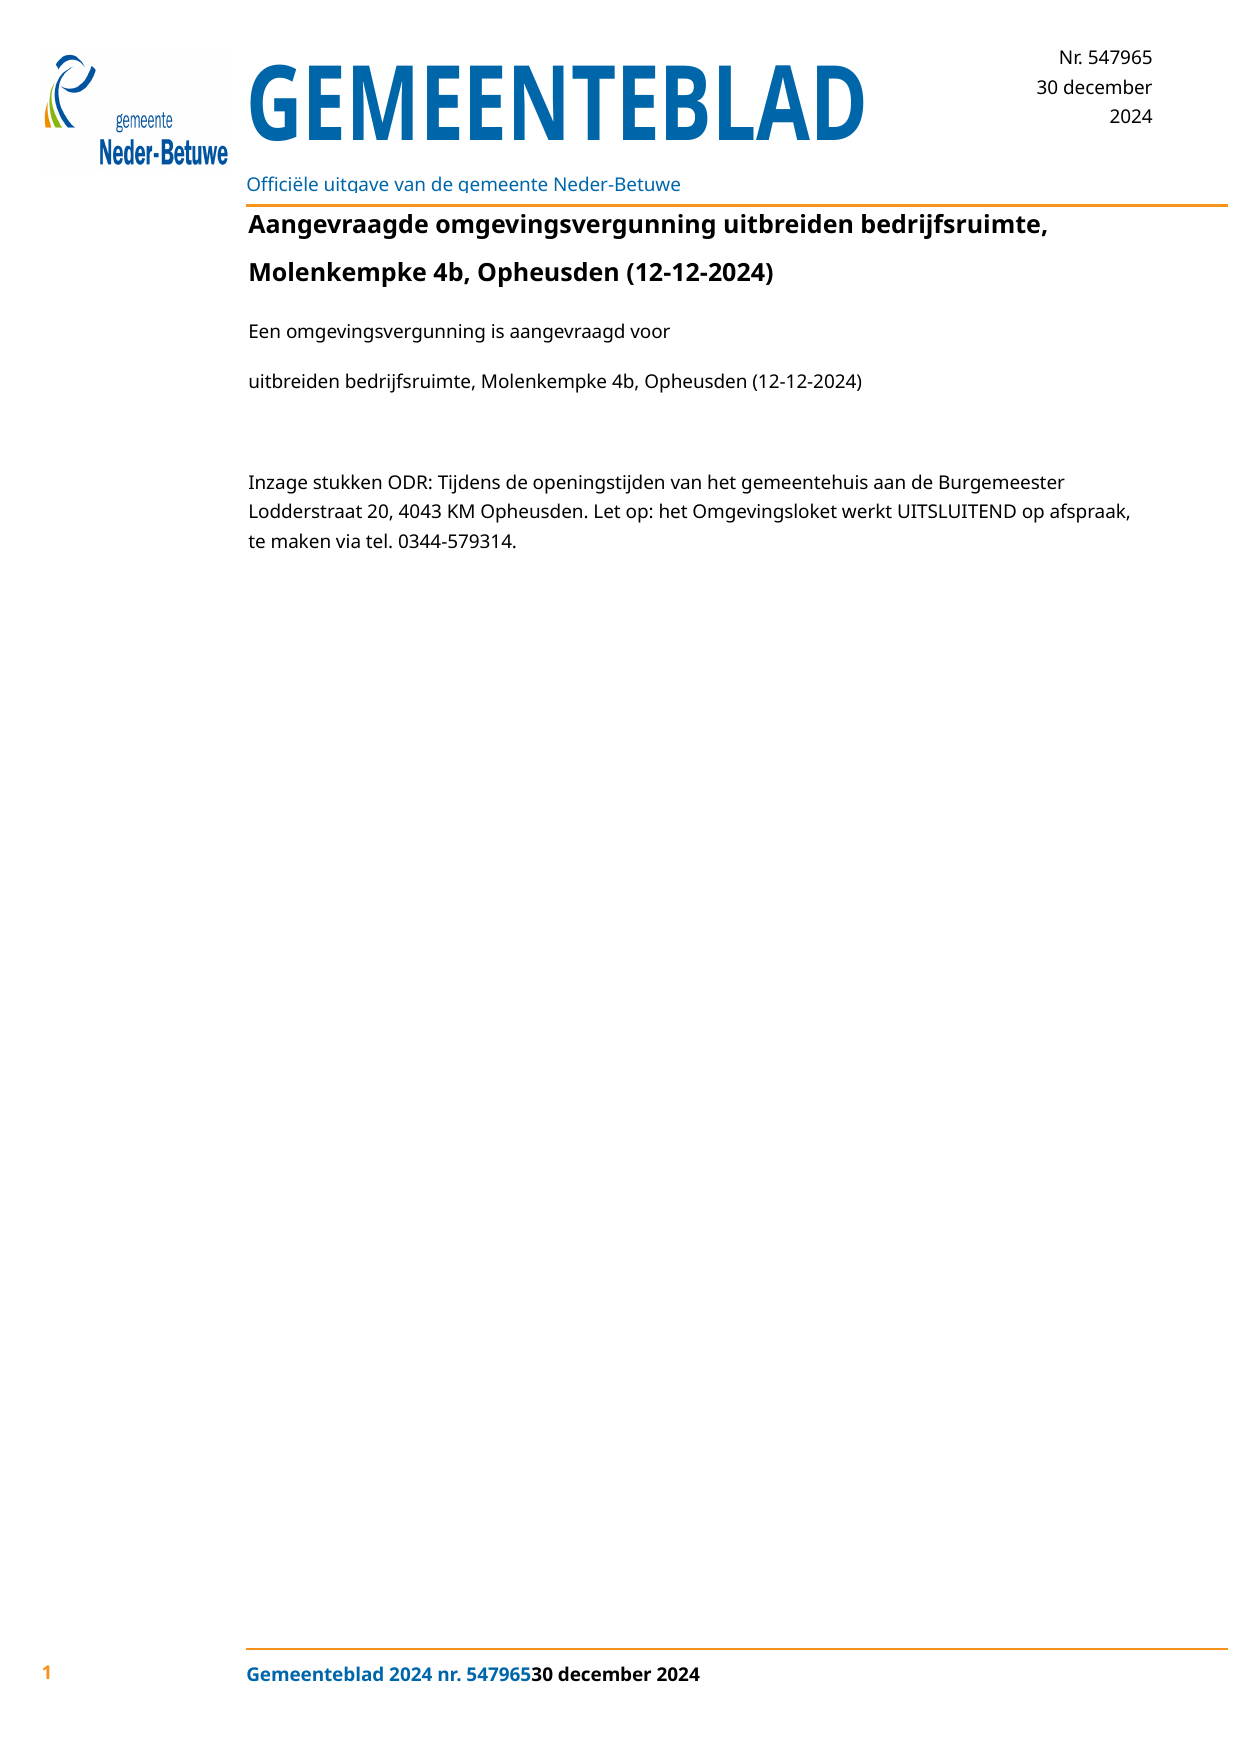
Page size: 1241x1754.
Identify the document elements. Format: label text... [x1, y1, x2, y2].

text Aangevraagde omgevingsvergunning uitbreiden bedrijfsruimte, Molenkempke 4b, Opheusden (12-12-2024) [248, 207, 1152, 288]
text uitbreiden bedrijfsruimte, Molenkempke 4b, Opheusden (12-12-2024) [248, 368, 1152, 394]
text Een omgevingsvergunning is aangevraagd voor [248, 318, 1152, 344]
text Inzage stukken ODR: Tijdens de openingstijden van het gemeentehuis aan de Burgemeester Lodderstraat 20, 4043 KM Opheusden. Let op: het Omgevingsloket werkt UITSLUITEND op afspraak, te maken via tel. 0344-579314. [248, 469, 1152, 554]
picture [41, 47, 231, 172]
